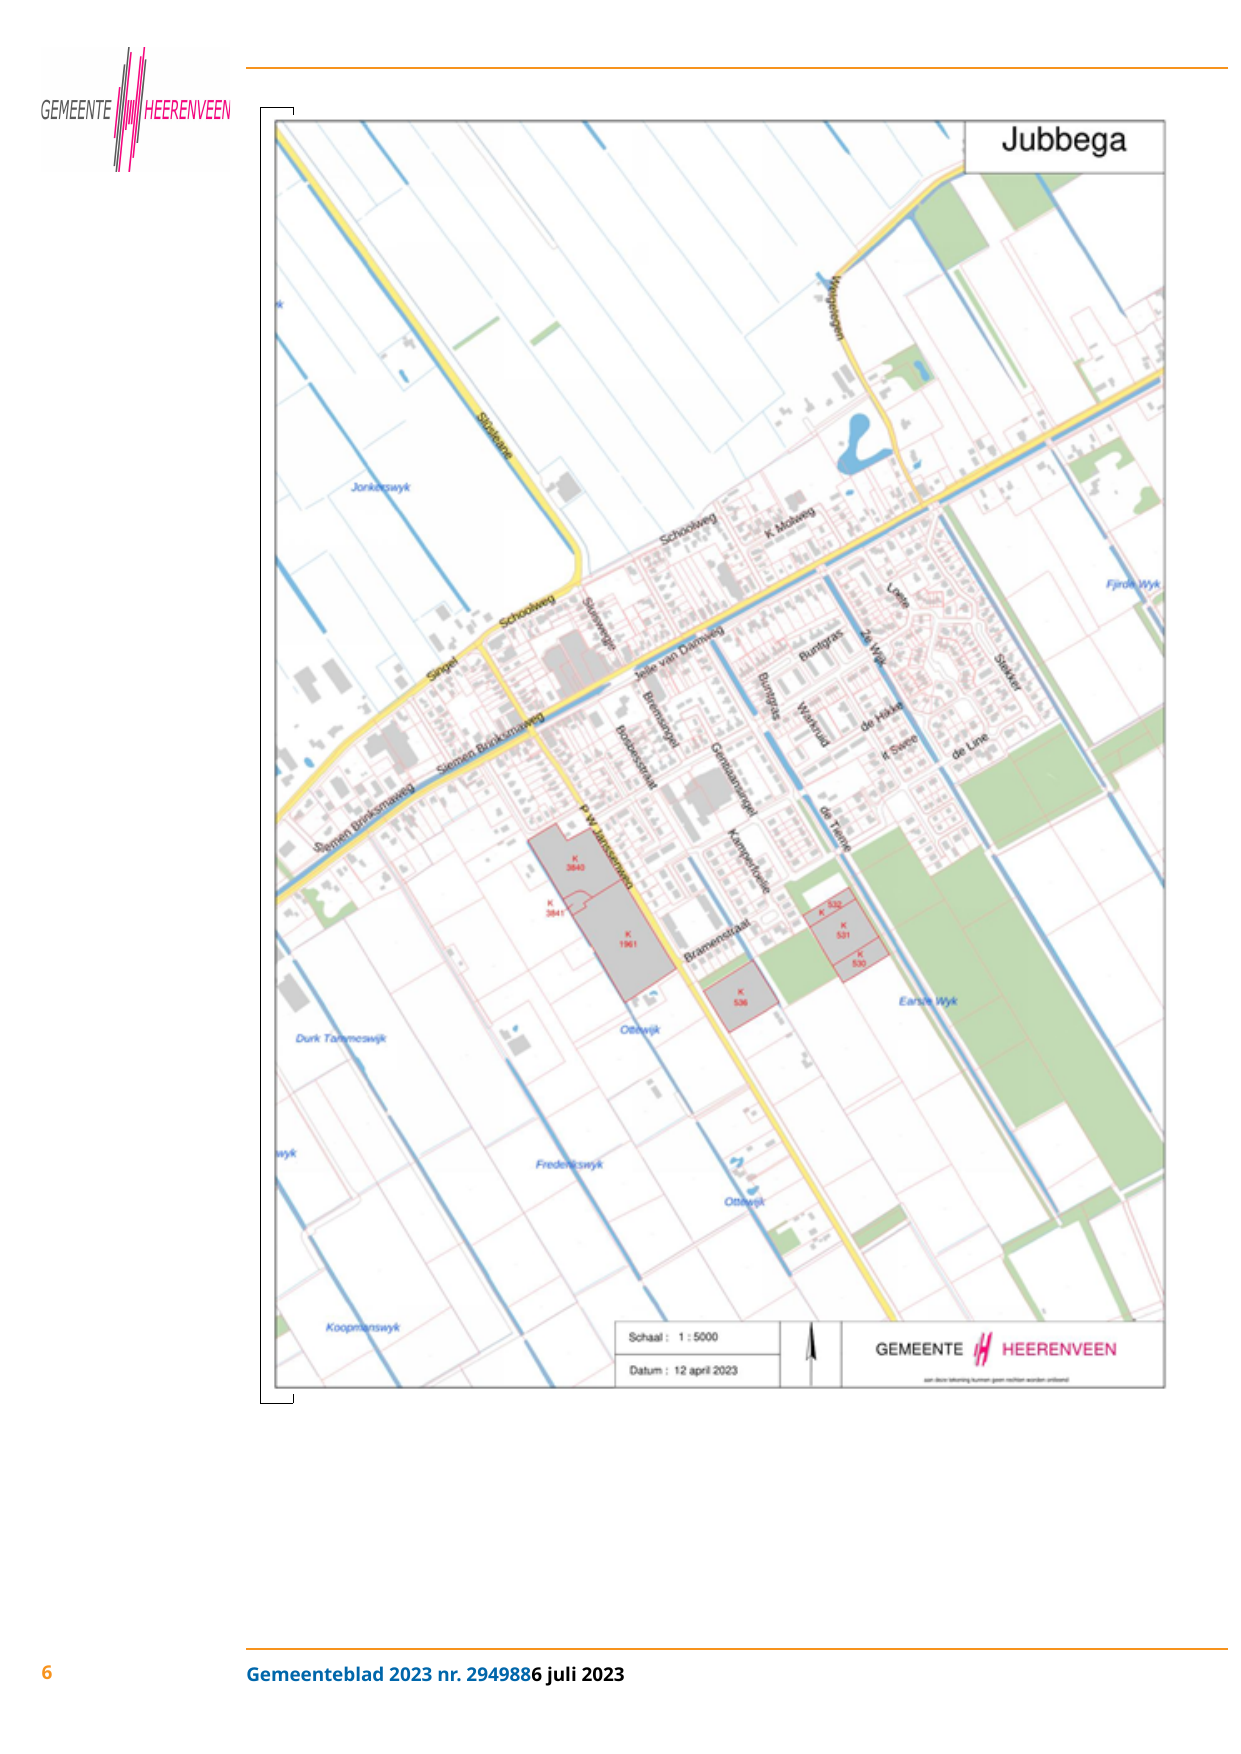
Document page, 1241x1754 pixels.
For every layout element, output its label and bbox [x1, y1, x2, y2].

picture [41, 47, 231, 172]
picture [268, 115, 1173, 1394]
